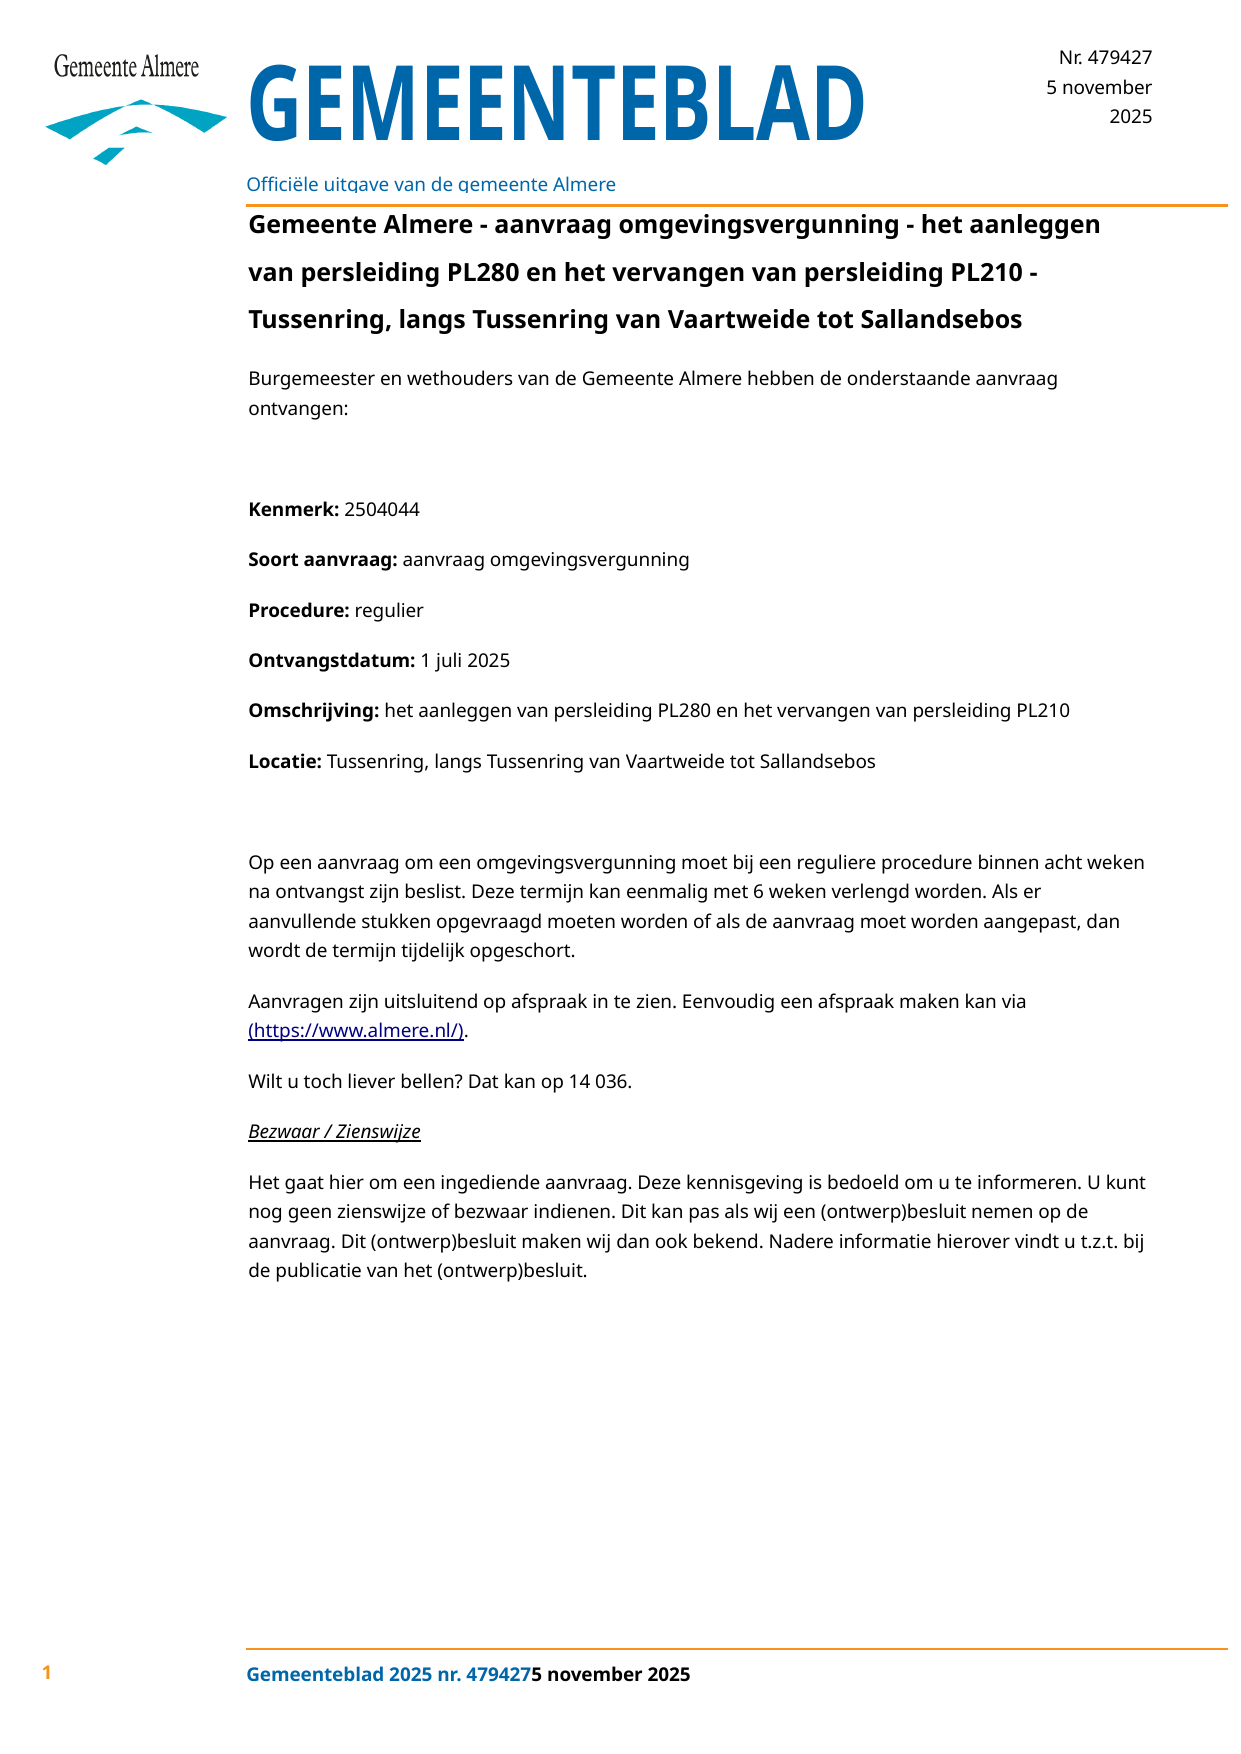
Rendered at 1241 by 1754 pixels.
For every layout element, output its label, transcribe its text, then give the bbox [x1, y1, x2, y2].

text Gemeente Almere - aanvraag omgevingsvergunning - het aanleggen van persleiding PL280 en het vervangen van persleiding PL210 - Tussenring, langs Tussenring van Vaartweide tot Sallandsebos [248, 207, 1152, 336]
text Locatie: Tussenring, langs Tussenring van Vaartweide tot Sallandsebos [248, 748, 1152, 774]
text Ontvangstdatum: 1 juli 2025 [248, 647, 1152, 673]
text Procedure: regulier [248, 597, 1152, 622]
text Het gaat hier om een ingediende aanvraag. Deze kennisgeving is bedoeld om u te informeren. U kunt nog geen zienswijze of bezwaar indienen. Dit kan pas als wij een (ontwerp)besluit nemen op de aanvraag. Dit (ontwerp)besluit maken wij dan ook bekend. Nadere informatie hierover vindt u t.z.t. bij de publicatie van het (ontwerp)besluit. [248, 1169, 1152, 1283]
text Soort aanvraag: aanvraag omgevingsvergunning [248, 546, 1152, 572]
picture [41, 47, 231, 172]
text Bezwaar / Zienswijze [248, 1118, 1152, 1144]
text Wilt u toch liever bellen? Dat kan op 14 036. [248, 1068, 1152, 1094]
text Omschrijving: het aanleggen van persleiding PL280 en het vervangen van persleiding PL210 [248, 698, 1152, 723]
text Op een aanvraag om een omgevingsvergunning moet bij een reguliere procedure binnen acht weken na ontvangst zijn beslist. Deze termijn kan eenmalig met 6 weken verlengd worden. Als er aanvullende stukken opgevraagd moeten worden of als de aanvraag moet worden aangepast, dan wordt de termijn tijdelijk opgeschort. [248, 849, 1152, 963]
text Aanvragen zijn uitsluitend op afspraak in te zien. Eenvoudig een afspraak maken kan via (https://www.almere.nl/). [248, 988, 1152, 1043]
text Kenmerk: 2504044 [248, 496, 1152, 522]
text Burgemeester en wethouders van de Gemeente Almere hebben de onderstaande aanvraag ontvangen: [248, 366, 1152, 421]
